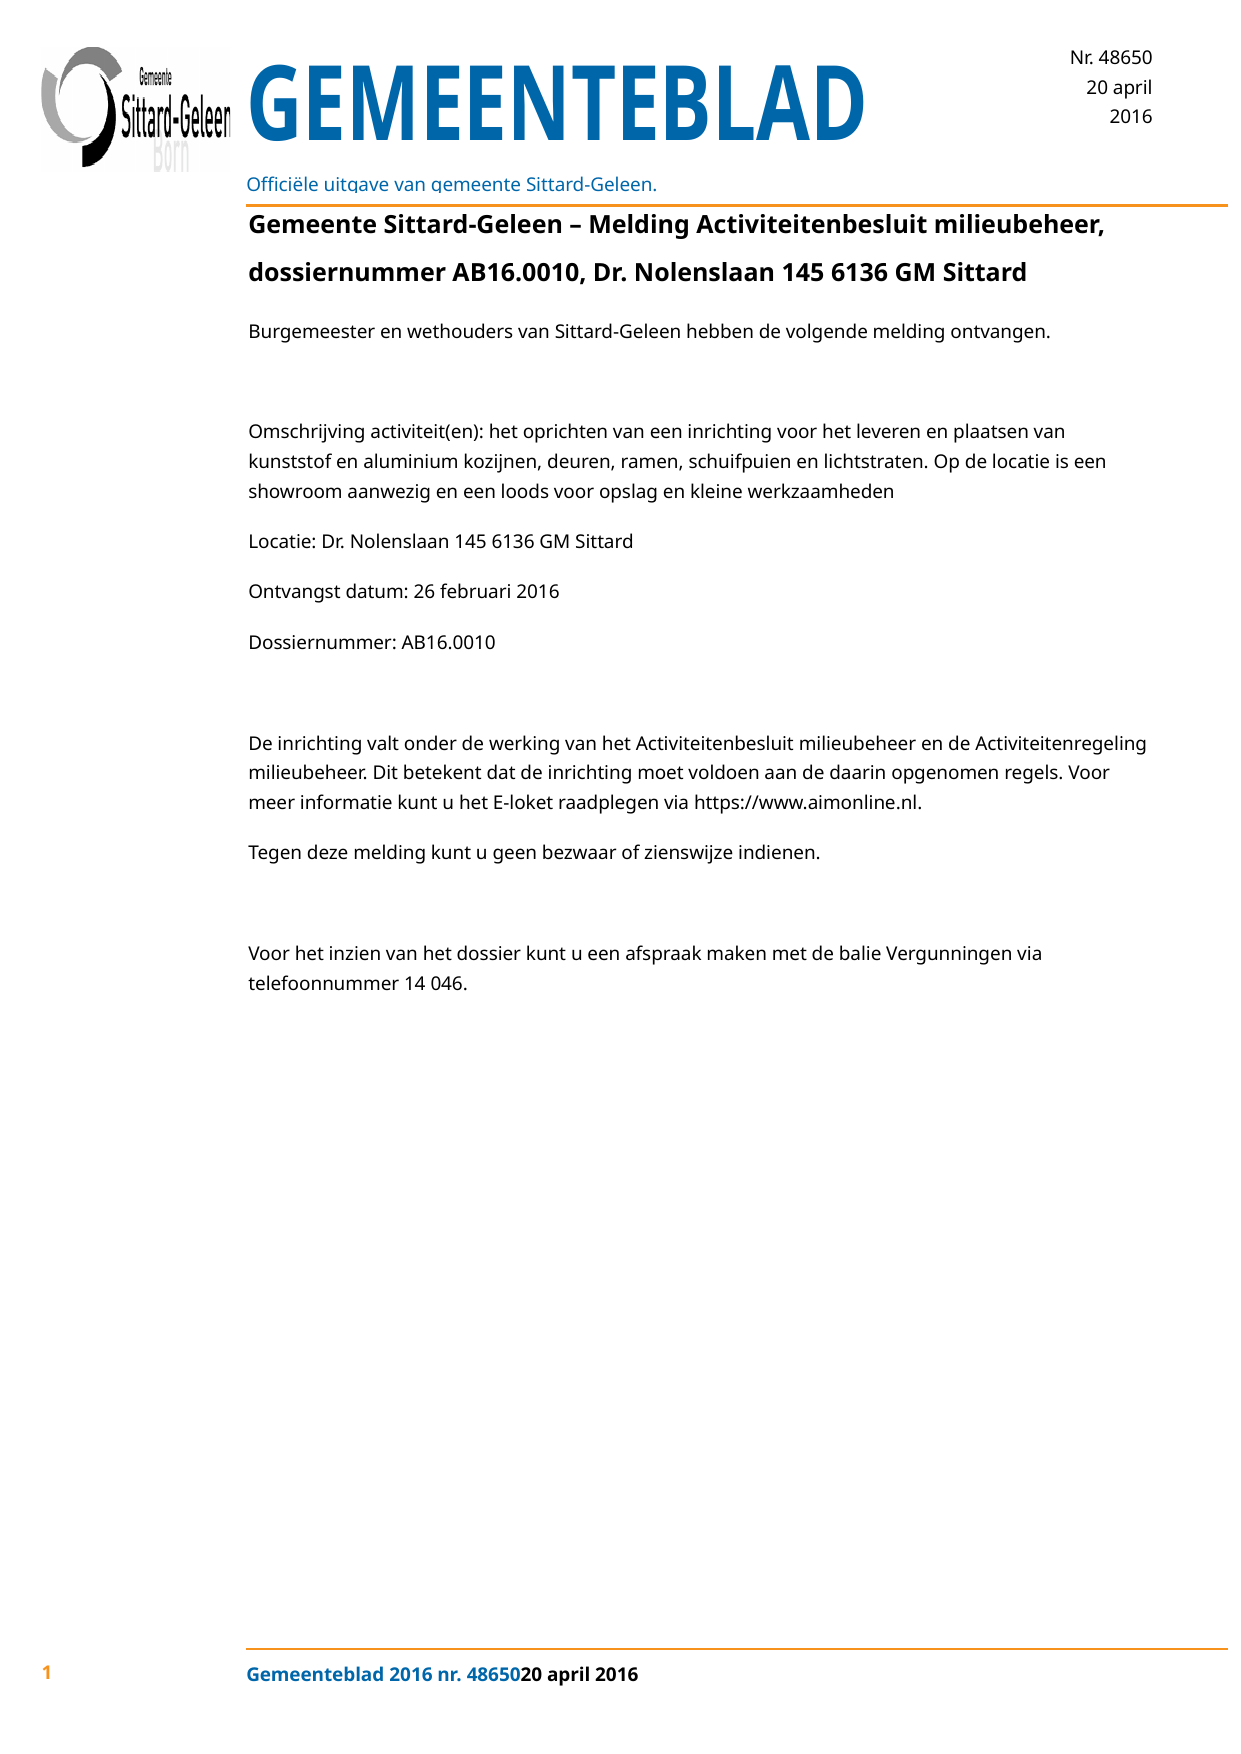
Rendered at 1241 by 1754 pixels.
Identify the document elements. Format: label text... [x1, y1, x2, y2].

text De inrichting valt onder de werking van het Activiteitenbesluit milieubeheer en de Activiteitenregeling milieubeheer. Dit betekent dat de inrichting moet voldoen aan de daarin opgenomen regels. Voor meer informatie kunt u het E-loket raadplegen via https://www.aimonline.nl. [248, 730, 1152, 815]
text Ontvangst datum: 26 februari 2016 [248, 579, 1152, 604]
text Dossiernummer: AB16.0010 [248, 629, 1152, 655]
text Omschrijving activiteit(en): het oprichten van een inrichting voor het leveren en plaatsen van kunststof en aluminium kozijnen, deuren, ramen, schuifpuien en lichtstraten. Op de locatie is een showroom aanwezig en een loods voor opslag en kleine werkzaamheden [248, 419, 1152, 504]
text Gemeente Sittard-Geleen – Melding Activiteitenbesluit milieubeheer, dossiernummer AB16.0010, Dr. Nolenslaan 145 6136 GM Sittard [248, 207, 1152, 288]
text Voor het inzien van het dossier kunt u een afspraak maken met de balie Vergunningen via telefoonnummer 14 046. [248, 940, 1152, 996]
text Tegen deze melding kunt u geen bezwaar of zienswijze indienen. [248, 839, 1152, 865]
text Burgemeester en wethouders van Sittard-Geleen hebben de volgende melding ontvangen. [248, 318, 1152, 344]
text Locatie: Dr. Nolenslaan 145 6136 GM Sittard [248, 528, 1152, 554]
picture [41, 47, 231, 172]
